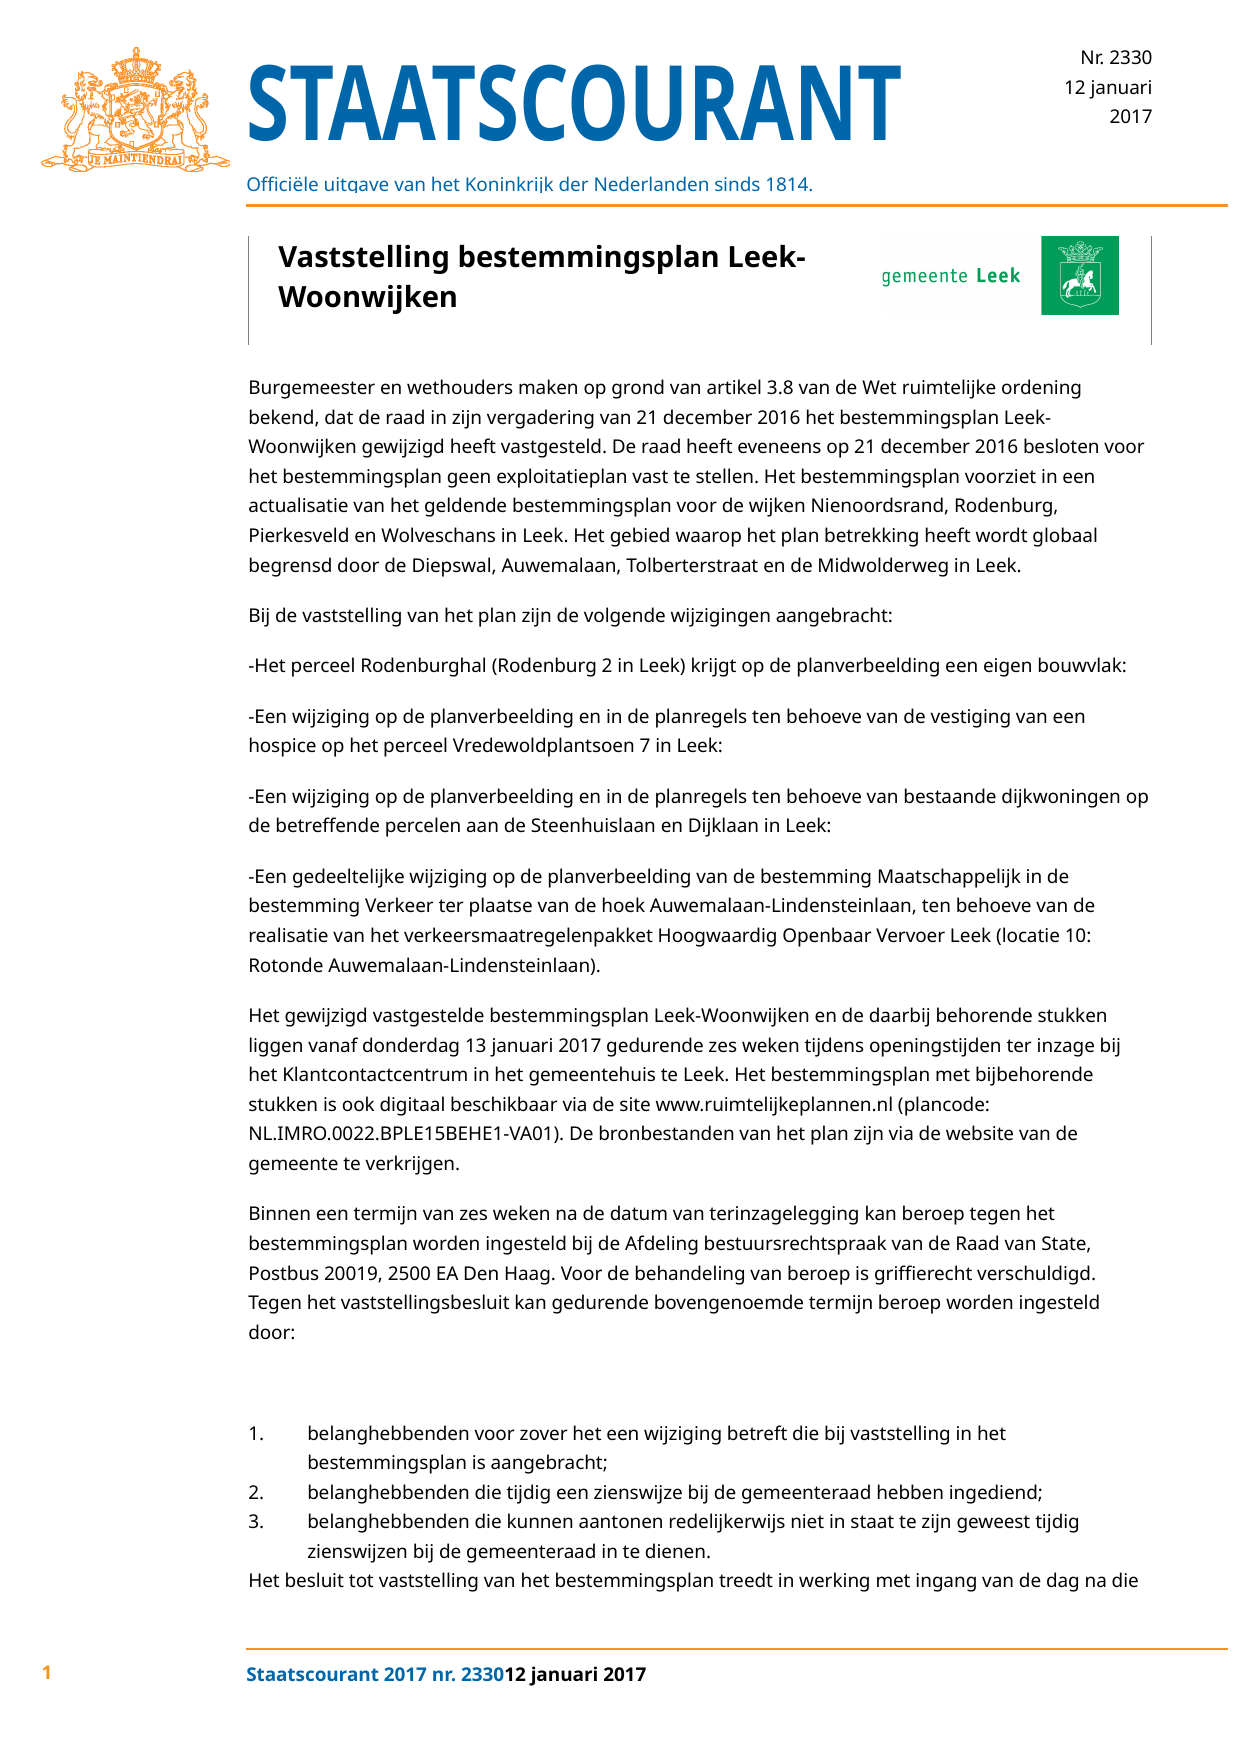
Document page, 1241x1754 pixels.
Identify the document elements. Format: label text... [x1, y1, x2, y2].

picture [41, 47, 231, 172]
text -Een wijziging op de planverbeelding en in de planregels ten behoeve van de vestiging van een hospice op het perceel Vredewoldplantsoen 7 in Leek: [248, 703, 1152, 758]
text Het gewijzigd vastgestelde bestemmingsplan Leek-Woonwijken en de daarbij behorende stukken liggen vanaf donderdag 13 januari 2017 gedurende zes weken tijdens openingstijden ter inzage bij het Klantcontactcentrum in het gemeentehuis te Leek. Het bestemmingsplan met bijbehorende stukken is ook digitaal beschikbaar via de site www.ruimtelijkeplannen.nl (plancode: NL.IMRO.0022.BPLE15BEHE1-VA01). De bronbestanden van het plan zijn via de website van de gemeente te verkrijgen. [248, 1002, 1152, 1176]
text -Een wijziging op de planverbeelding en in de planregels ten behoeve van bestaande dijkwoningen op de betreffende percelen aan de Steenhuislaan en Dijklaan in Leek: [248, 783, 1152, 838]
text Het besluit tot vaststelling van het bestemmingsplan treedt in werking met ingang van de dag na die [248, 1568, 1152, 1593]
list belanghebbenden die kunnen aantonen redelijkerwijs niet in staat te zijn geweest tijdig zienswijzen bij de gemeenteraad in te dienen. [248, 1508, 1152, 1564]
list belanghebbenden voor zover het een wijziging betreft die bij vaststelling in het bestemmingsplan is aangebracht; [248, 1420, 1152, 1475]
text -Een gedeeltelijke wijziging op de planverbeelding van de bestemming Maatschappelijk in de bestemming Verkeer ter plaatse van de hoek Auwemalaan-Lindensteinlaan, ten behoeve van de realisatie van het verkeersmaatregelenpakket Hoogwaardig Openbaar Vervoer Leek (locatie 10: Rotonde Auwemalaan-Lindensteinlaan). [248, 863, 1152, 977]
picture [882, 236, 1119, 315]
list belanghebbenden die tijdig een zienswijze bij de gemeenteraad hebben ingediend; [248, 1479, 1152, 1504]
text Bij de vaststelling van het plan zijn de volgende wijzigingen aangebracht: [248, 602, 1152, 628]
table_header [850, 236, 1151, 345]
table_header Vaststelling bestemmingsplan Leek-Woonwijken [249, 236, 850, 345]
text -Het perceel Rodenburghal (Rodenburg 2 in Leek) krijgt op de planverbeelding een eigen bouwvlak: [248, 653, 1152, 678]
text Binnen een termijn van zes weken na de datum van terinzagelegging kan beroep tegen het bestemmingsplan worden ingesteld bij de Afdeling bestuursrechtspraak van de Raad van State, Postbus 20019, 2500 EA Den Haag. Voor de behandeling van beroep is griffierecht verschuldigd. Tegen het vaststellingsbesluit kan gedurende bovengenoemde termijn beroep worden ingesteld door: [248, 1201, 1152, 1344]
text Burgemeester en wethouders maken op grond van artikel 3.8 van de Wet ruimtelijke ordening bekend, dat de raad in zijn vergadering van 21 december 2016 het bestemmingsplan Leek-Woonwijken gewijzigd heeft vastgesteld. De raad heeft eveneens op 21 december 2016 besloten voor het bestemmingsplan geen exploitatieplan vast te stellen. Het bestemmingsplan voorziet in een actualisatie van het geldende bestemmingsplan voor de wijken Nienoordsrand, Rodenburg, Pierkesveld en Wolveschans in Leek. Het gebied waarop het plan betrekking heeft wordt globaal begrensd door de Diepswal, Auwemalaan, Tolberterstraat en de Midwolderweg in Leek. [248, 374, 1152, 577]
